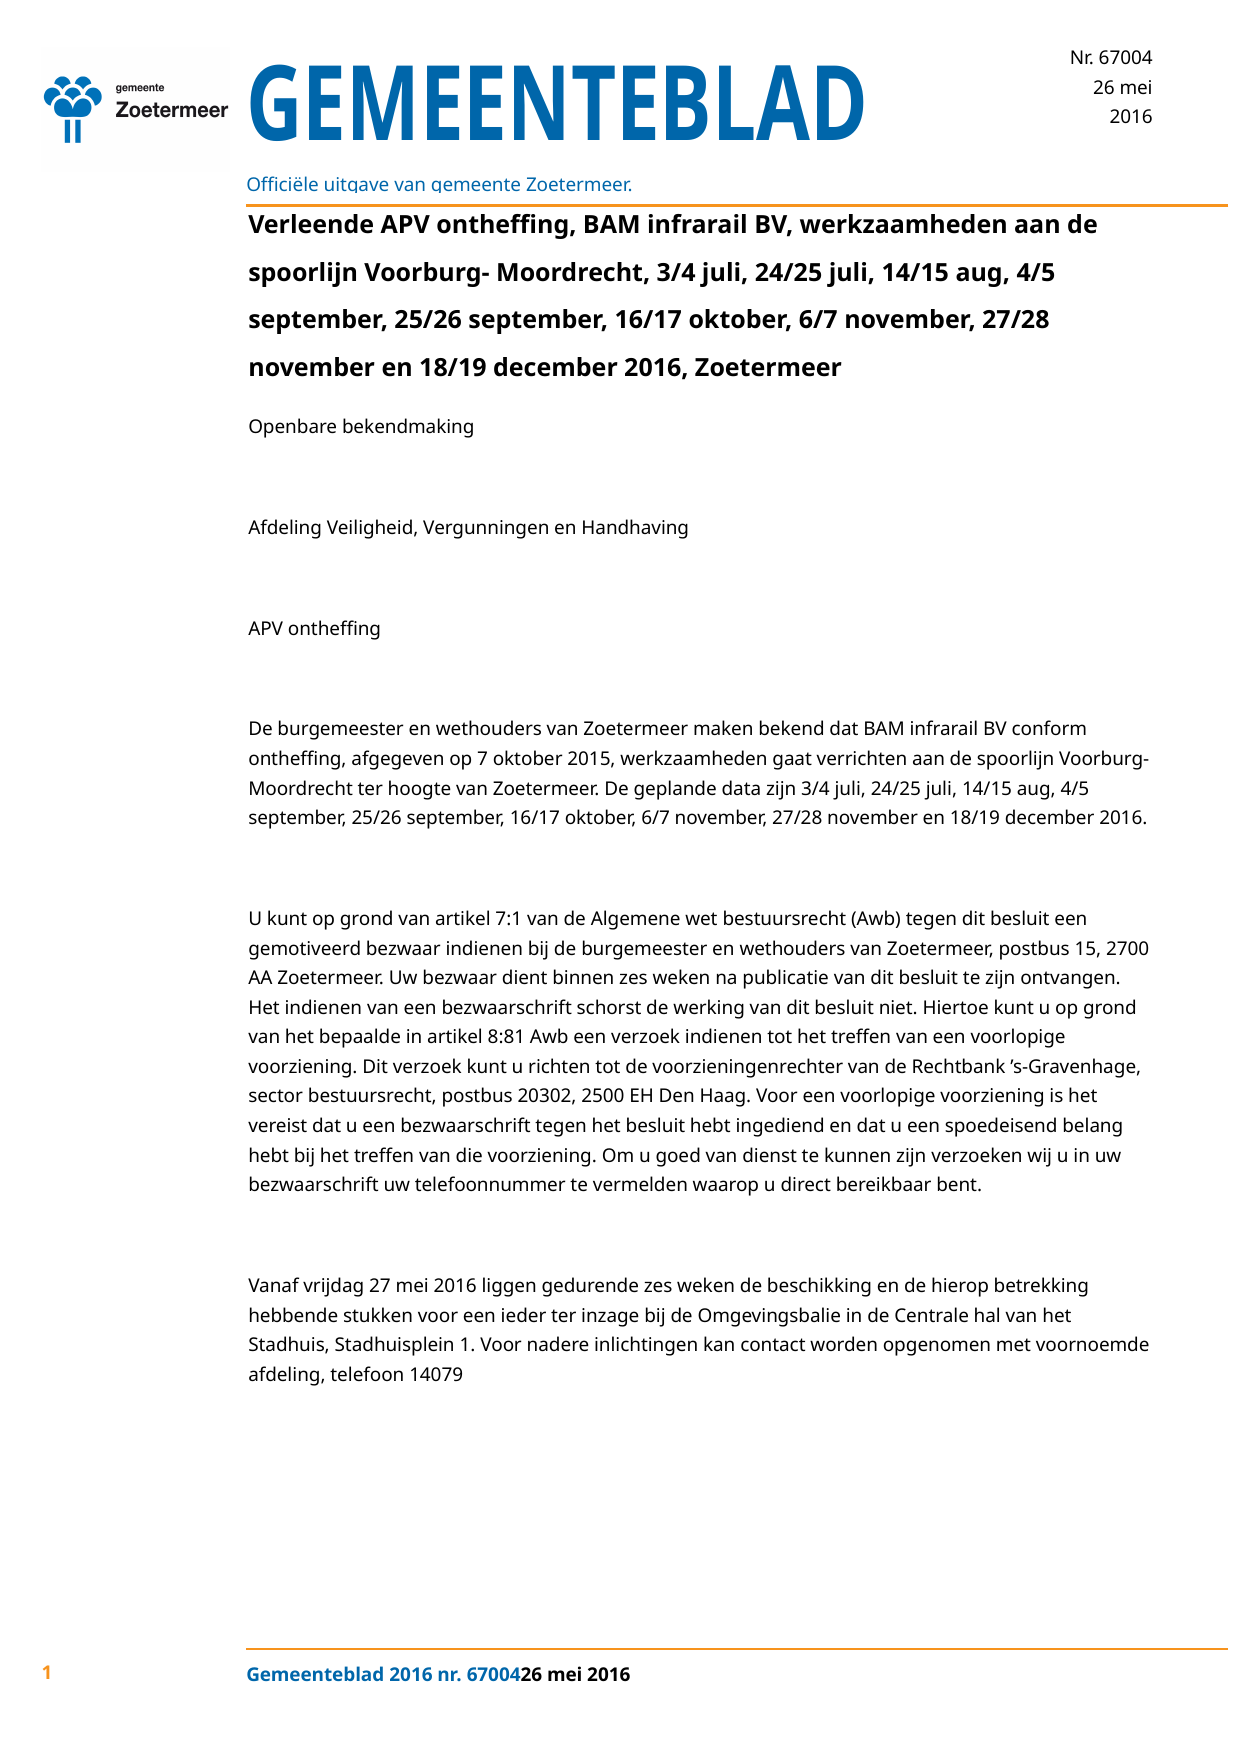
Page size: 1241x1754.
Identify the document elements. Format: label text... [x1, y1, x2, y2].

picture [41, 47, 231, 172]
text U kunt op grond van artikel 7:1 van de Algemene wet bestuursrecht (Awb) tegen dit besluit een gemotiveerd bezwaar indienen bij de burgemeester en wethouders van Zoetermeer, postbus 15, 2700 AA Zoetermeer. Uw bezwaar dient binnen zes weken na publicatie van dit besluit te zijn ontvangen. Het indienen van een bezwaarschrift schorst de werking van dit besluit niet. Hiertoe kunt u op grond van het bepaalde in artikel 8:81 Awb een verzoek indienen tot het treffen van een voorlopige voorziening. Dit verzoek kunt u richten tot de voorzieningenrechter van de Rechtbank ’s-Gravenhage, sector bestuursrecht, postbus 20302, 2500 EH Den Haag. Voor een voorlopige voorziening is het vereist dat u een bezwaarschrift tegen het besluit hebt ingediend en dat u een spoedeisend belang hebt bij het treffen van die voorziening. Om u goed van dienst te kunnen zijn verzoeken wij u in uw bezwaarschrift uw telefoonnummer te vermelden waarop u direct bereikbaar bent. [248, 905, 1152, 1197]
text APV ontheffing [248, 615, 1152, 641]
text Afdeling Veiligheid, Vergunningen en Handhaving [248, 514, 1152, 540]
text Vanaf vrijdag 27 mei 2016 liggen gedurende zes weken de beschikking en de hierop betrekking hebbende stukken voor een ieder ter inzage bij de Omgevingsbalie in de Centrale hal van het Stadhuis, Stadhuisplein 1. Voor nadere inlichtingen kan contact worden opgenomen met voornoemde afdeling, telefoon 14079 [248, 1272, 1152, 1387]
text Openbare bekendmaking [248, 413, 1152, 439]
text De burgemeester en wethouders van Zoetermeer maken bekend dat BAM infrarail BV conform ontheffing, afgegeven op 7 oktober 2015, werkzaamheden gaat verrichten aan de spoorlijn Voorburg- Moordrecht ter hoogte van Zoetermeer. De geplande data zijn 3/4 juli, 24/25 juli, 14/15 aug, 4/5 september, 25/26 september, 16/17 oktober, 6/7 november, 27/28 november en 18/19 december 2016. [248, 716, 1152, 830]
text Verleende APV ontheffing, BAM infrarail BV, werkzaamheden aan de spoorlijn Voorburg- Moordrecht, 3/4 juli, 24/25 juli, 14/15 aug, 4/5 september, 25/26 september, 16/17 oktober, 6/7 november, 27/28 november en 18/19 december 2016, Zoetermeer [248, 207, 1152, 384]
